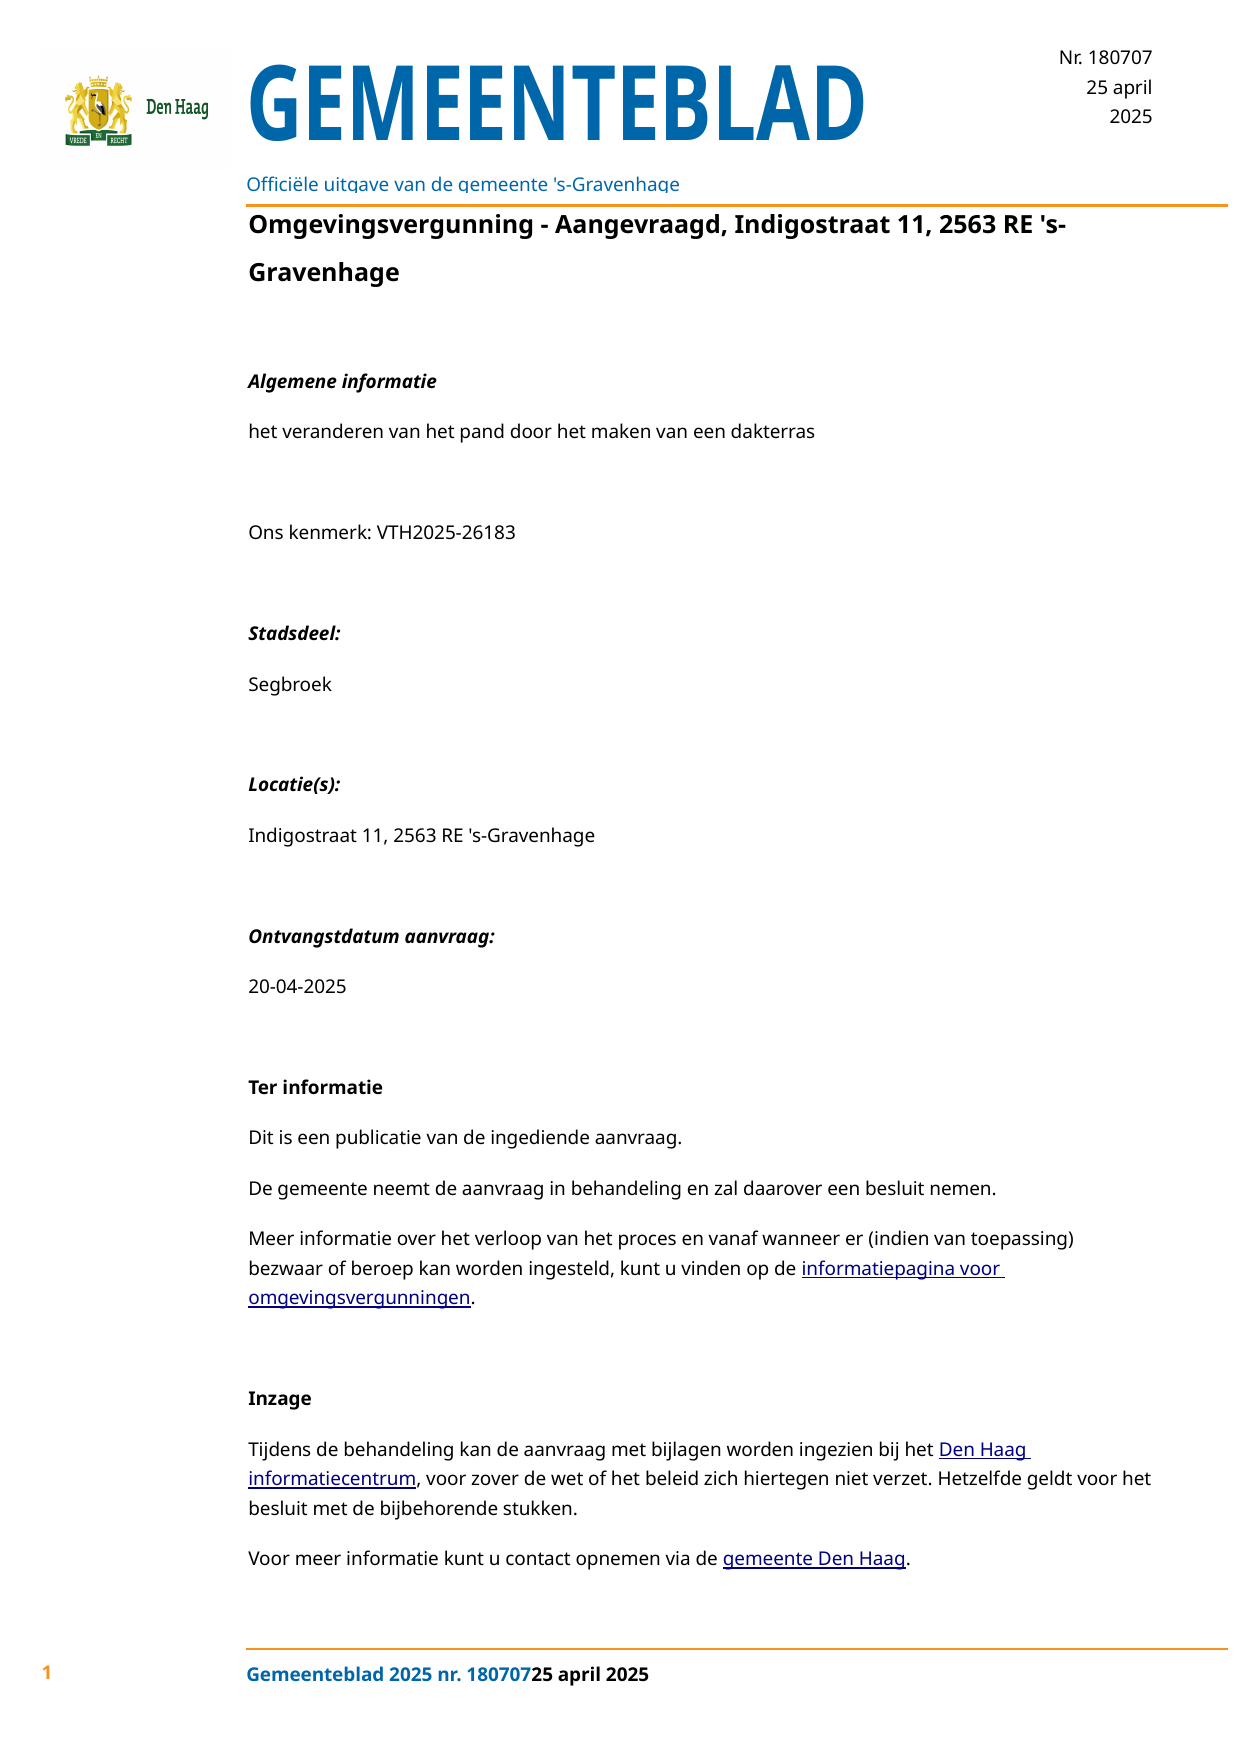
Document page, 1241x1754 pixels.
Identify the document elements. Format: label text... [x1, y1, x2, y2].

text Locatie(s): [248, 772, 1152, 797]
text Meer informatie over het verloop van het proces en vanaf wanneer er (indien van toepassing) bezwaar of beroep kan worden ingesteld, kunt u vinden op de informatiepagina voor omgevingsvergunningen. [248, 1225, 1152, 1310]
picture [41, 47, 231, 172]
text 20-04-2025 [248, 973, 1152, 999]
text Indigostraat 11, 2563 RE 's-Gravenhage [248, 822, 1152, 848]
text Segbroek [248, 671, 1152, 697]
text Voor meer informatie kunt u contact opnemen via de gemeente Den Haag. [248, 1545, 1152, 1571]
text Algemene informatie [248, 368, 1152, 394]
text Stadsdeel: [248, 620, 1152, 646]
text Omgevingsvergunning - Aangevraagd, Indigostraat 11, 2563 RE 's-Gravenhage [248, 207, 1152, 288]
text Inzage [248, 1385, 1152, 1411]
text Ons kenmerk: VTH2025-26183 [248, 519, 1152, 545]
text Tijdens de behandeling kan de aanvraag met bijlagen worden ingezien bij het Den Haag informatiecentrum, voor zover de wet of het beleid zich hiertegen niet verzet. Hetzelfde geldt voor het besluit met de bijbehorende stukken. [248, 1436, 1152, 1521]
text Ter informatie [248, 1074, 1152, 1100]
text De gemeente neemt de aanvraag in behandeling en zal daarover een besluit nemen. [248, 1175, 1152, 1201]
text het veranderen van het pand door het maken van een dakterras [248, 419, 1152, 444]
text Ontvangstdatum aanvraag: [248, 923, 1152, 949]
text Dit is een publicatie van de ingediende aanvraag. [248, 1124, 1152, 1150]
